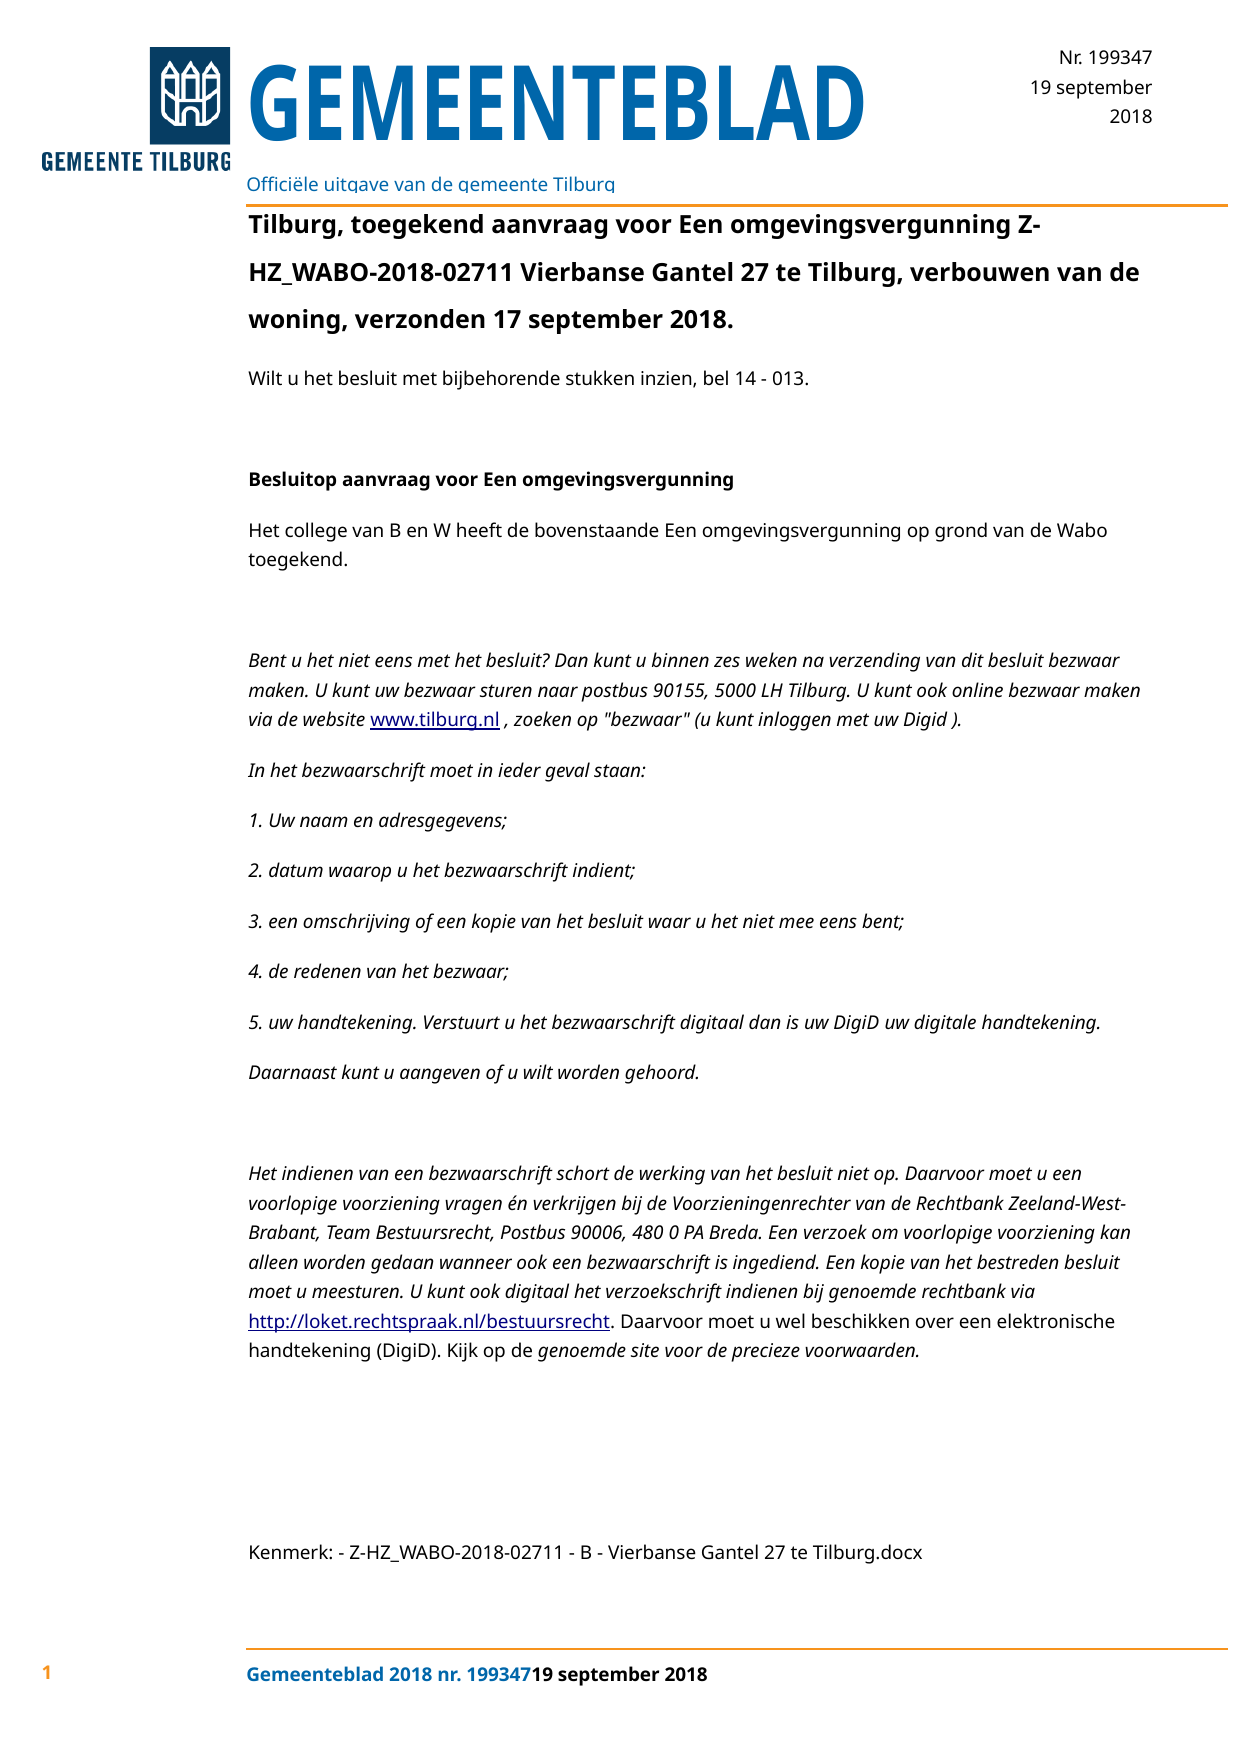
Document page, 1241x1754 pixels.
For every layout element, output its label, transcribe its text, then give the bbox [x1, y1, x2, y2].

text 1. Uw naam en adresgegevens; [248, 807, 1152, 833]
text Het indienen van een bezwaarschrift schort de werking van het besluit niet op. Daarvoor moet u een voorlopige voorziening vragen én verkrijgen bij de Voorzieningenrechter van de Rechtbank Zeeland-West-Brabant, Team Bestuursrecht, Postbus 90006, 480 0 PA Breda. Een verzoek om voorlopige voorziening kan alleen worden gedaan wanneer ook een bezwaarschrift is ingediend. Een kopie van het bestreden besluit moet u meesturen. U kunt ook digitaal het verzoekschrift indienen bij genoemde rechtbank via http://loket.rechtspraak.nl/bestuursrecht. Daarvoor moet u wel beschikken over een elektronische handtekening (DigiD). Kijk op de genoemde site voor de precieze voorwaarden. [248, 1160, 1152, 1363]
text Daarnaast kunt u aangeven of u wilt worden gehoord. [248, 1059, 1152, 1085]
picture [41, 47, 231, 172]
text Tilburg, toegekend aanvraag voor Een omgevingsvergunning Z-HZ_WABO-2018-02711 Vierbanse Gantel 27 te Tilburg, verbouwen van de woning, verzonden 17 september 2018. [248, 207, 1152, 336]
text Wilt u het besluit met bijbehorende stukken inzien, bel 14 - 013. [248, 366, 1152, 391]
text 5. uw handtekening. Verstuurt u het bezwaarschrift digitaal dan is uw DigiD uw digitale handtekening. [248, 1009, 1152, 1034]
text Bent u het niet eens met het besluit? Dan kunt u binnen zes weken na verzending van dit besluit bezwaar maken. U kunt uw bezwaar sturen naar postbus 90155, 5000 LH Tilburg. U kunt ook online bezwaar maken via de website www.tilburg.nl , zoeken op "bezwaar" (u kunt inloggen met uw Digid ). [248, 647, 1152, 732]
text In het bezwaarschrift moet in ieder geval staan: [248, 757, 1152, 782]
text Het college van B en W heeft de bovenstaande Een omgevingsvergunning op grond van de Wabo toegekend. [248, 517, 1152, 572]
text 2. datum waarop u het bezwaarschrift indient; [248, 858, 1152, 883]
text 4. de redenen van het bezwaar; [248, 958, 1152, 984]
text Kenmerk: - Z-HZ_WABO-2018-02711 - B - Vierbanse Gantel 27 te Tilburg.docx [248, 1539, 1152, 1565]
text Besluitop aanvraag voor Een omgevingsvergunning [248, 466, 1152, 492]
text 3. een omschrijving of een kopie van het besluit waar u het niet mee eens bent; [248, 908, 1152, 934]
